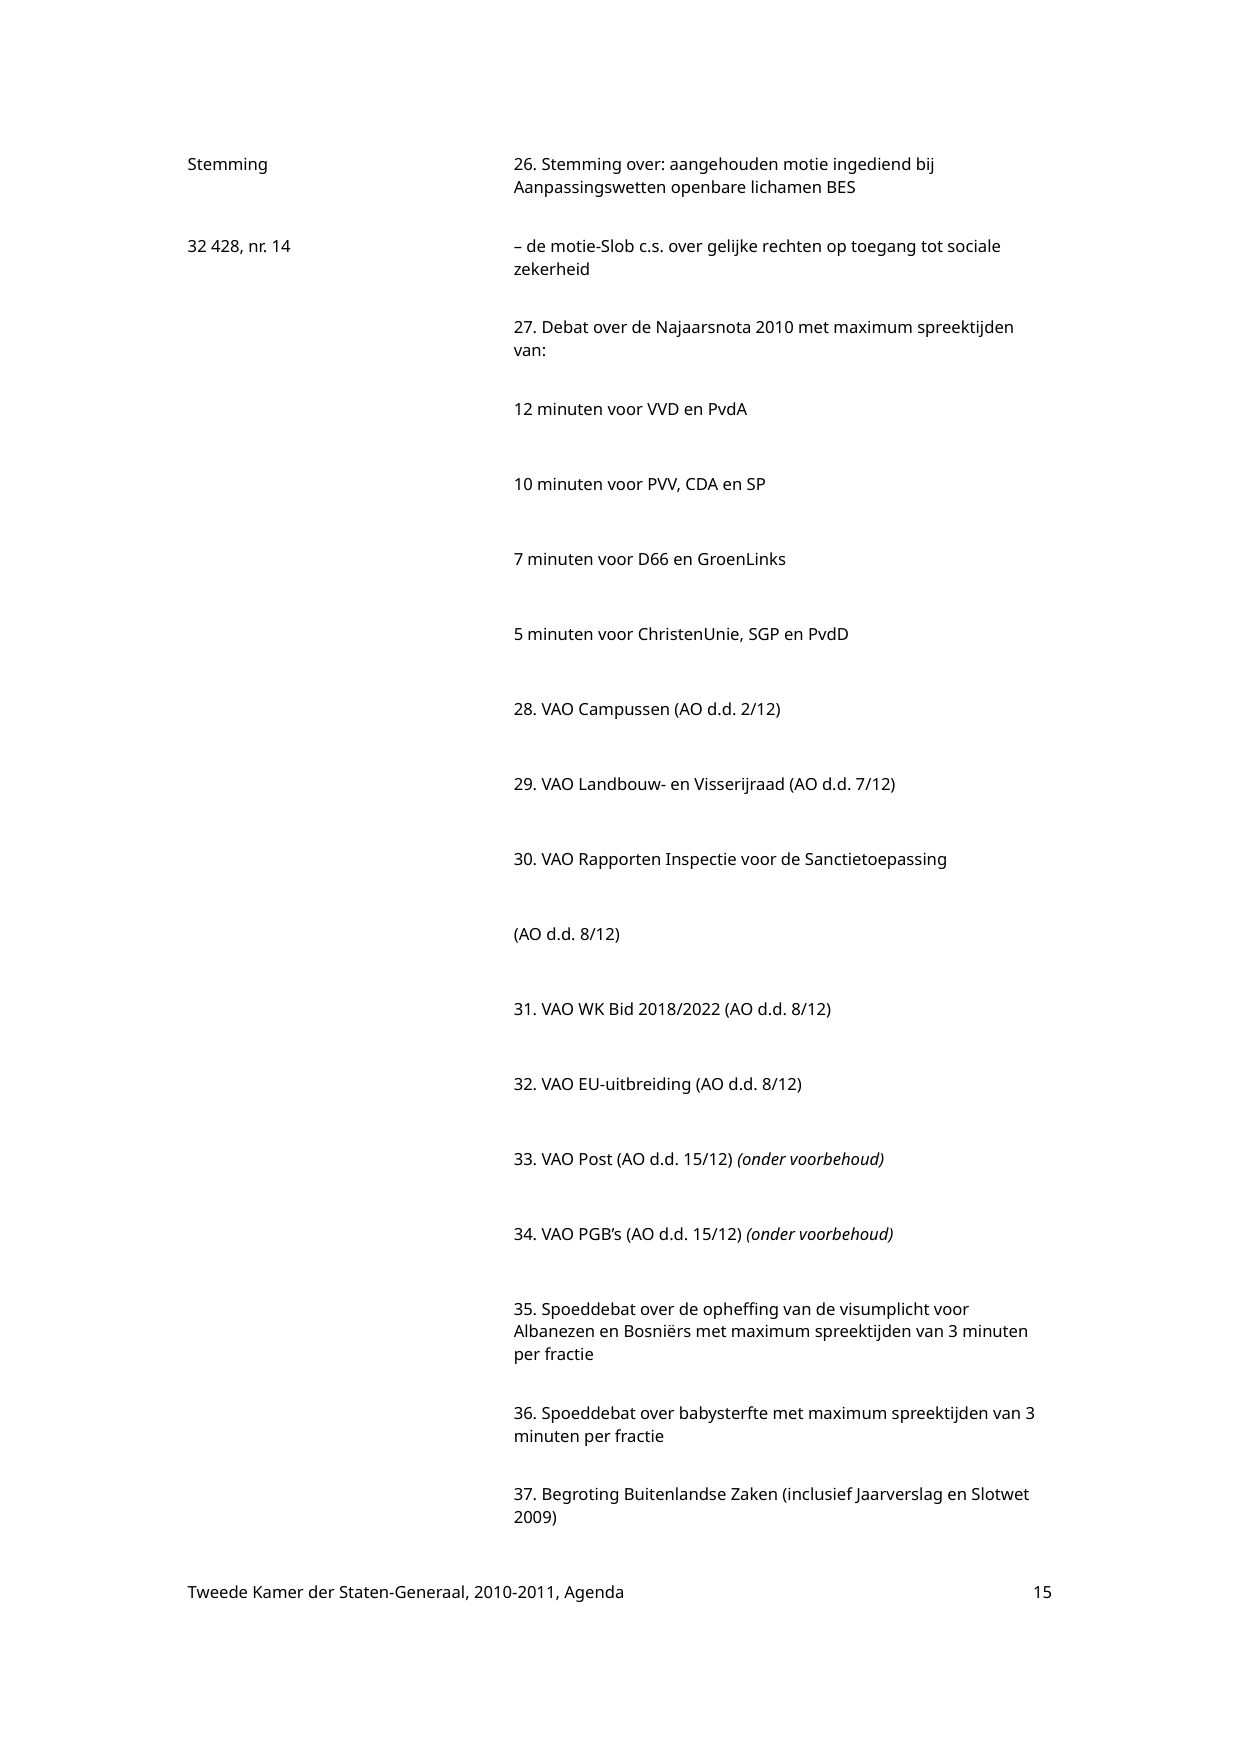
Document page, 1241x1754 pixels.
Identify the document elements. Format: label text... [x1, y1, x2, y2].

table_cell 12 minuten voor VVD en PvdA [510, 394, 1053, 469]
table_cell [188, 694, 490, 769]
table_cell [188, 1144, 490, 1219]
table_cell [490, 544, 510, 619]
table_cell [188, 469, 490, 544]
table_cell 26. Stemming over: aangehouden motie ingediend bij Aanpassingswetten openbare lichamen BES [510, 150, 1053, 231]
table_cell [188, 769, 490, 844]
table_cell [188, 1069, 490, 1144]
table_cell 32 428, nr. 14 [188, 231, 490, 313]
table_cell 37. Begroting Buitenlandse Zaken (inclusief Jaarverslag en Slotwet 2009) [510, 1480, 1053, 1561]
table_cell [490, 150, 510, 231]
table_cell 5 minuten voor ChristenUnie, SGP en PvdD [510, 619, 1053, 694]
table_cell [490, 769, 510, 844]
table_cell 35. Spoeddebat over de opheffing van de visumplicht voor Albanezen en Bosniërs met maximum spreektijden van 3 minuten per fractie [510, 1294, 1053, 1398]
table_cell [188, 619, 490, 694]
table_cell [188, 844, 490, 919]
table_cell 10 minuten voor PVV, CDA en SP [510, 469, 1053, 544]
table_cell 29. VAO Landbouw- en Visserijraad (AO d.d. 7/12) [510, 769, 1053, 844]
table_cell [188, 1480, 490, 1561]
table_cell [188, 994, 490, 1069]
table_cell [188, 394, 490, 469]
table_cell 34. VAO PGB’s (AO d.d. 15/12) (onder voorbehoud) [510, 1219, 1053, 1294]
table_cell 36. Spoeddebat over babysterfte met maximum spreektijden van 3 minuten per fractie [510, 1399, 1053, 1480]
table_cell [188, 544, 490, 619]
table_cell 7 minuten voor D66 en GroenLinks [510, 544, 1053, 619]
table_cell 30. VAO Rapporten Inspectie voor de Sanctietoepassing [510, 844, 1053, 919]
table_cell [490, 1294, 510, 1398]
table_cell [490, 619, 510, 694]
table_cell [490, 919, 510, 994]
table_cell [490, 694, 510, 769]
table_cell 28. VAO Campussen (AO d.d. 2/12) [510, 694, 1053, 769]
table_cell [188, 1399, 490, 1480]
table_cell Stemming [188, 150, 490, 231]
table_cell [490, 1069, 510, 1144]
table_cell [188, 1294, 490, 1398]
table_cell [490, 994, 510, 1069]
table_cell [490, 231, 510, 313]
table_cell [490, 1144, 510, 1219]
table_cell – de motie-Slob c.s. over gelijke rechten op toegang tot sociale zekerheid [510, 231, 1053, 313]
table_cell 31. VAO WK Bid 2018/2022 (AO d.d. 8/12) [510, 994, 1053, 1069]
table_cell [490, 844, 510, 919]
table_cell [490, 1219, 510, 1294]
table_cell [490, 1399, 510, 1480]
table_cell 33. VAO Post (AO d.d. 15/12) (onder voorbehoud) [510, 1144, 1053, 1219]
table_cell [188, 1219, 490, 1294]
table_cell 27. Debat over de Najaarsnota 2010 met maximum spreektijden van: [510, 313, 1053, 394]
table_cell [490, 469, 510, 544]
table_cell [188, 919, 490, 994]
table_cell 32. VAO EU-uitbreiding (AO d.d. 8/12) [510, 1069, 1053, 1144]
table_cell (AO d.d. 8/12) [510, 919, 1053, 994]
table_cell [490, 1480, 510, 1561]
table_cell [188, 313, 490, 394]
table_cell [490, 394, 510, 469]
table_cell [490, 313, 510, 394]
